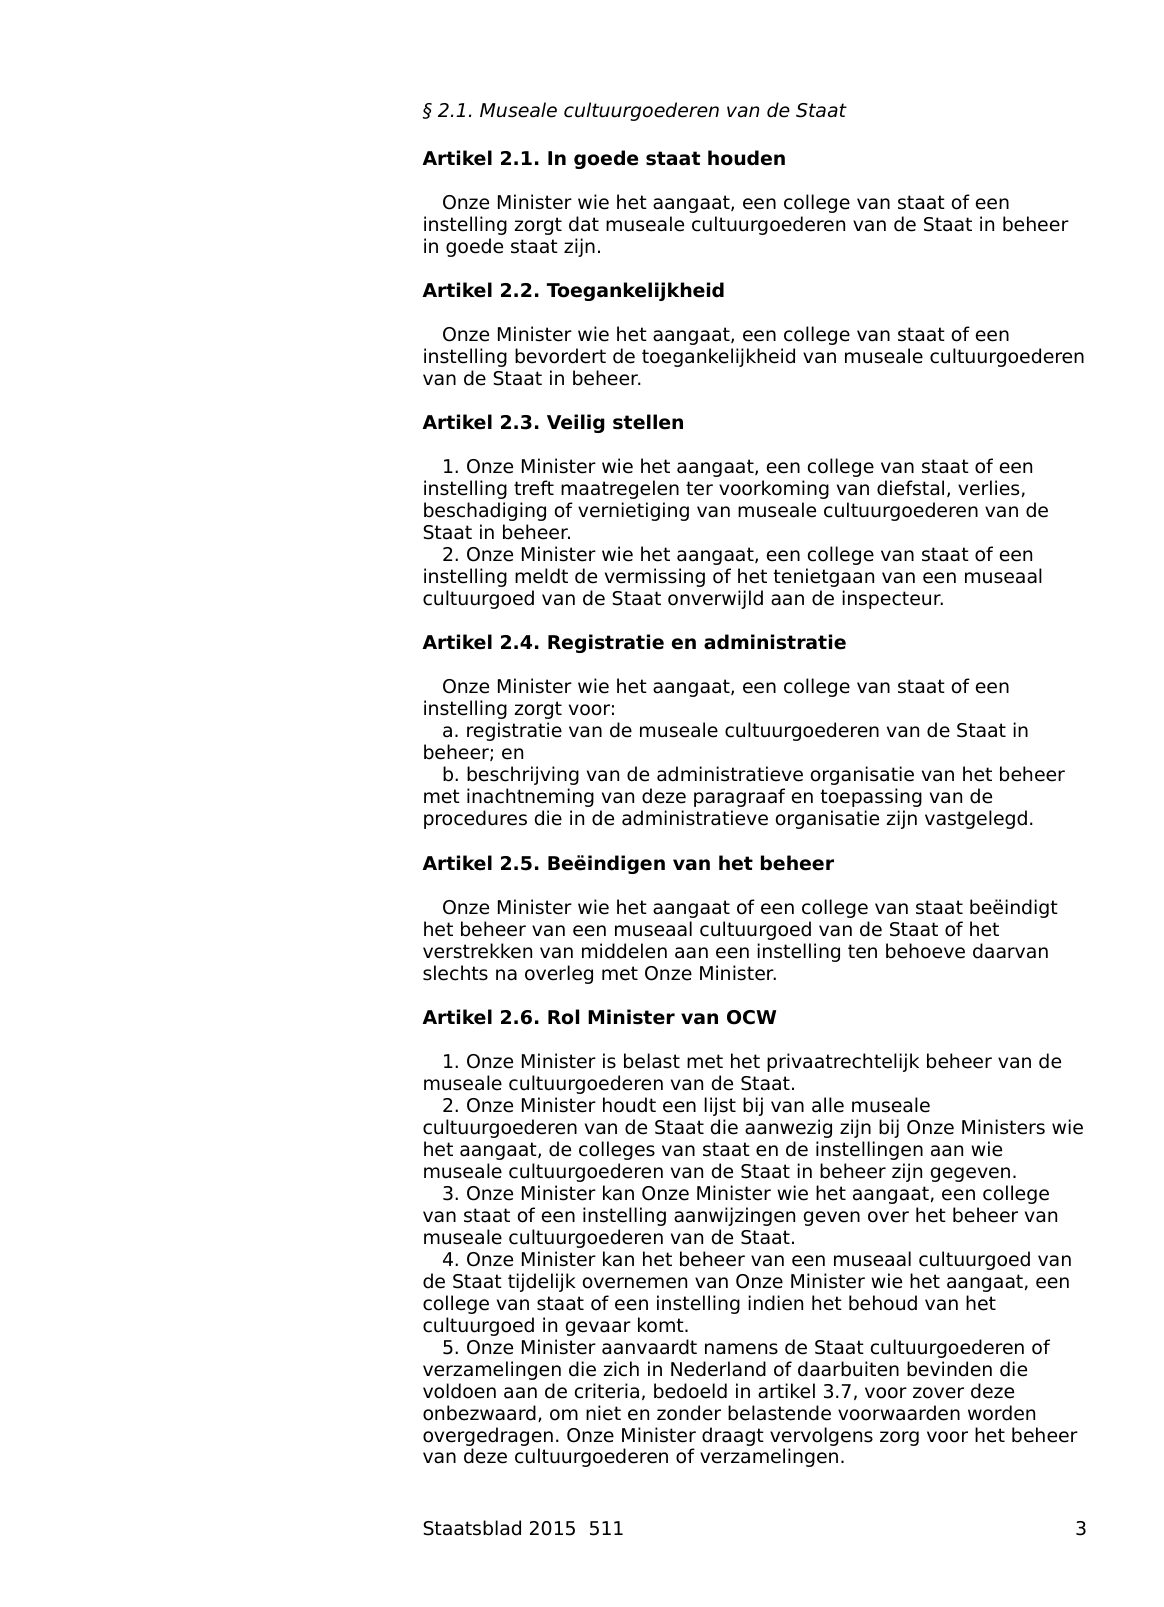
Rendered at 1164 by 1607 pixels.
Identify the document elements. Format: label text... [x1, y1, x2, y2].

subtitle Artikel 2.2. Toegankelijkheid [422, 280, 1087, 302]
text Onze Minister wie het aangaat, een college van staat of een instelling zorgt dat museale cultuurgoederen van de Staat in beheer in goede staat zijn. [422, 192, 1087, 257]
subtitle Artikel 2.6. Rol Minister van OCW [422, 1007, 1087, 1029]
subtitle Artikel 2.4. Registratie en administratie [422, 632, 1087, 654]
text a. registratie van de museale cultuurgoederen van de Staat in beheer; en [422, 720, 1087, 764]
text 2. Onze Minister houdt een lijst bij van alle museale cultuurgoederen van de Staat die aanwezig zijn bij Onze Ministers wie het aangaat, de colleges van staat en de instellingen aan wie museale cultuurgoederen van de Staat in beheer zijn gegeven. [422, 1095, 1087, 1183]
text Onze Minister wie het aangaat, een college van staat of een instelling bevordert de toegankelijkheid van museale cultuurgoederen van de Staat in beheer. [422, 324, 1087, 390]
text Onze Minister wie het aangaat of een college van staat beëindigt het beheer van een museaal cultuurgoed van de Staat of het verstrekken van middelen aan een instelling ten behoeve daarvan slechts na overleg met Onze Minister. [422, 897, 1087, 984]
text b. beschrijving van de administratieve organisatie van het beheer met inachtneming van deze paragraaf en toepassing van de procedures die in de administratieve organisatie zijn vastgelegd. [422, 764, 1087, 830]
subtitle § 2.1. Museale cultuurgoederen van de Staat [422, 100, 1087, 122]
text 5. Onze Minister aanvaardt namens de Staat cultuurgoederen of verzamelingen die zich in Nederland of daarbuiten bevinden die voldoen aan de criteria, bedoeld in artikel 3.7, voor zover deze onbezwaard, om niet en zonder belastende voorwaarden worden overgedragen. Onze Minister draagt vervolgens zorg voor het beheer van deze cultuurgoederen of verzamelingen. [422, 1337, 1087, 1468]
subtitle Artikel 2.5. Beëindigen van het beheer [422, 852, 1087, 874]
subtitle Artikel 2.3. Veilig stellen [422, 412, 1087, 434]
text 1. Onze Minister is belast met het privaatrechtelijk beheer van de museale cultuurgoederen van de Staat. [422, 1051, 1087, 1095]
text 4. Onze Minister kan het beheer van een museaal cultuurgoed van de Staat tijdelijk overnemen van Onze Minister wie het aangaat, een college van staat of een instelling indien het behoud van het cultuurgoed in gevaar komt. [422, 1249, 1087, 1337]
text 2. Onze Minister wie het aangaat, een college van staat of een instelling meldt de vermissing of het tenietgaan van een museaal cultuurgoed van de Staat onverwijld aan de inspecteur. [422, 544, 1087, 610]
text 3. Onze Minister kan Onze Minister wie het aangaat, een college van staat of een instelling aanwijzingen geven over het beheer van museale cultuurgoederen van de Staat. [422, 1183, 1087, 1249]
text 1. Onze Minister wie het aangaat, een college van staat of een instelling treft maatregelen ter voorkoming van diefstal, verlies, beschadiging of vernietiging van museale cultuurgoederen van de Staat in beheer. [422, 456, 1087, 544]
subtitle Artikel 2.1. In goede staat houden [422, 147, 1087, 169]
text Onze Minister wie het aangaat, een college van staat of een instelling zorgt voor: [422, 676, 1087, 720]
